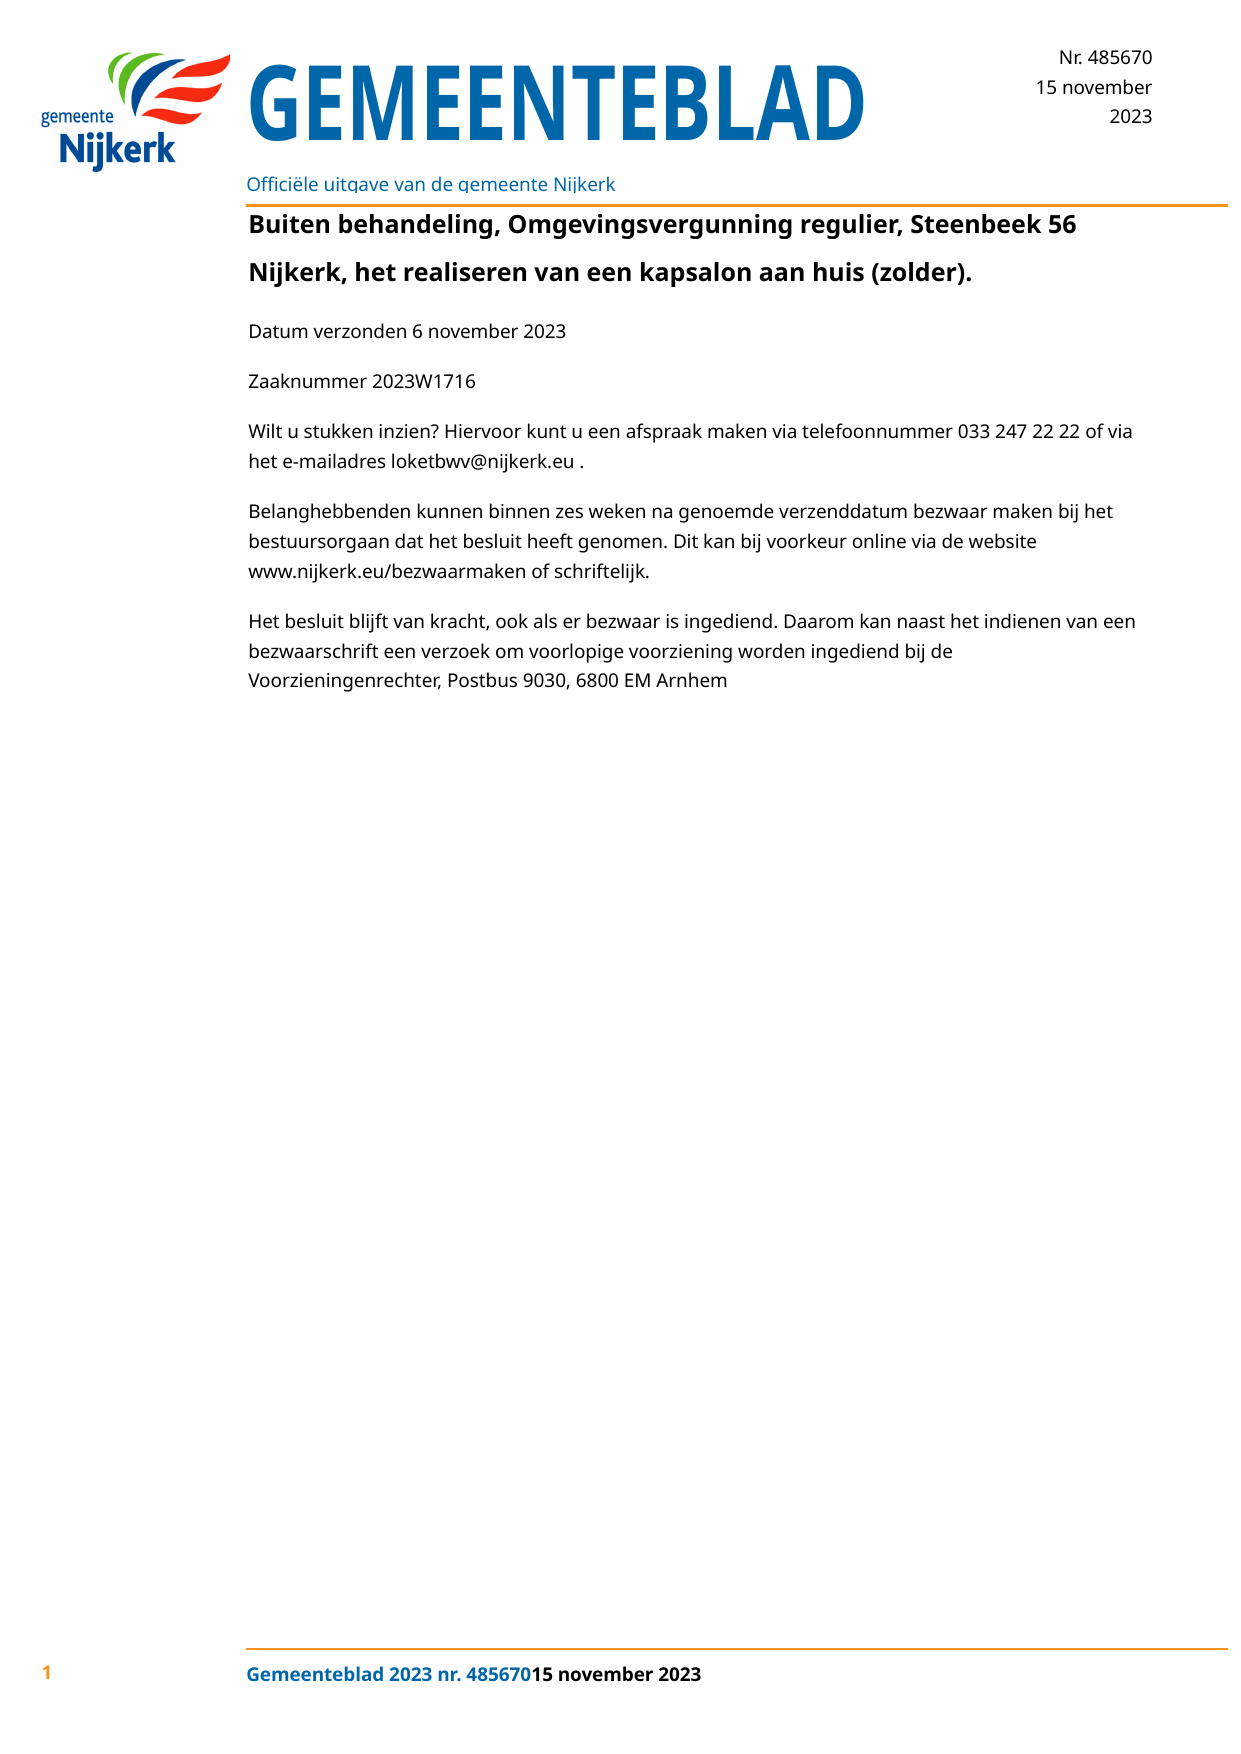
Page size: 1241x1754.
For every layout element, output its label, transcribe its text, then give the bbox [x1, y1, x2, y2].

text Het besluit blijft van kracht, ook als er bezwaar is ingediend. Daarom kan naast het indienen van een bezwaarschrift een verzoek om voorlopige voorziening worden ingediend bij de Voorzieningenrechter, Postbus 9030, 6800 EM Arnhem [248, 608, 1152, 693]
text Belanghebbenden kunnen binnen zes weken na genoemde verzenddatum bezwaar maken bij het bestuursorgaan dat het besluit heeft genomen. Dit kan bij voorkeur online via de website www.nijkerk.eu/bezwaarmaken of schriftelijk. [248, 499, 1152, 584]
text Zaaknummer 2023W1716 [248, 368, 1152, 394]
text Wilt u stukken inzien? Hiervoor kunt u een afspraak maken via telefoonnummer 033 247 22 22 of via het e-mailadres loketbwv@nijkerk.eu . [248, 419, 1152, 474]
picture [41, 47, 231, 172]
text Buiten behandeling, Omgevingsvergunning regulier, Steenbeek 56 Nijkerk, het realiseren van een kapsalon aan huis (zolder). [248, 207, 1152, 288]
text Datum verzonden 6 november 2023 [248, 318, 1152, 344]
